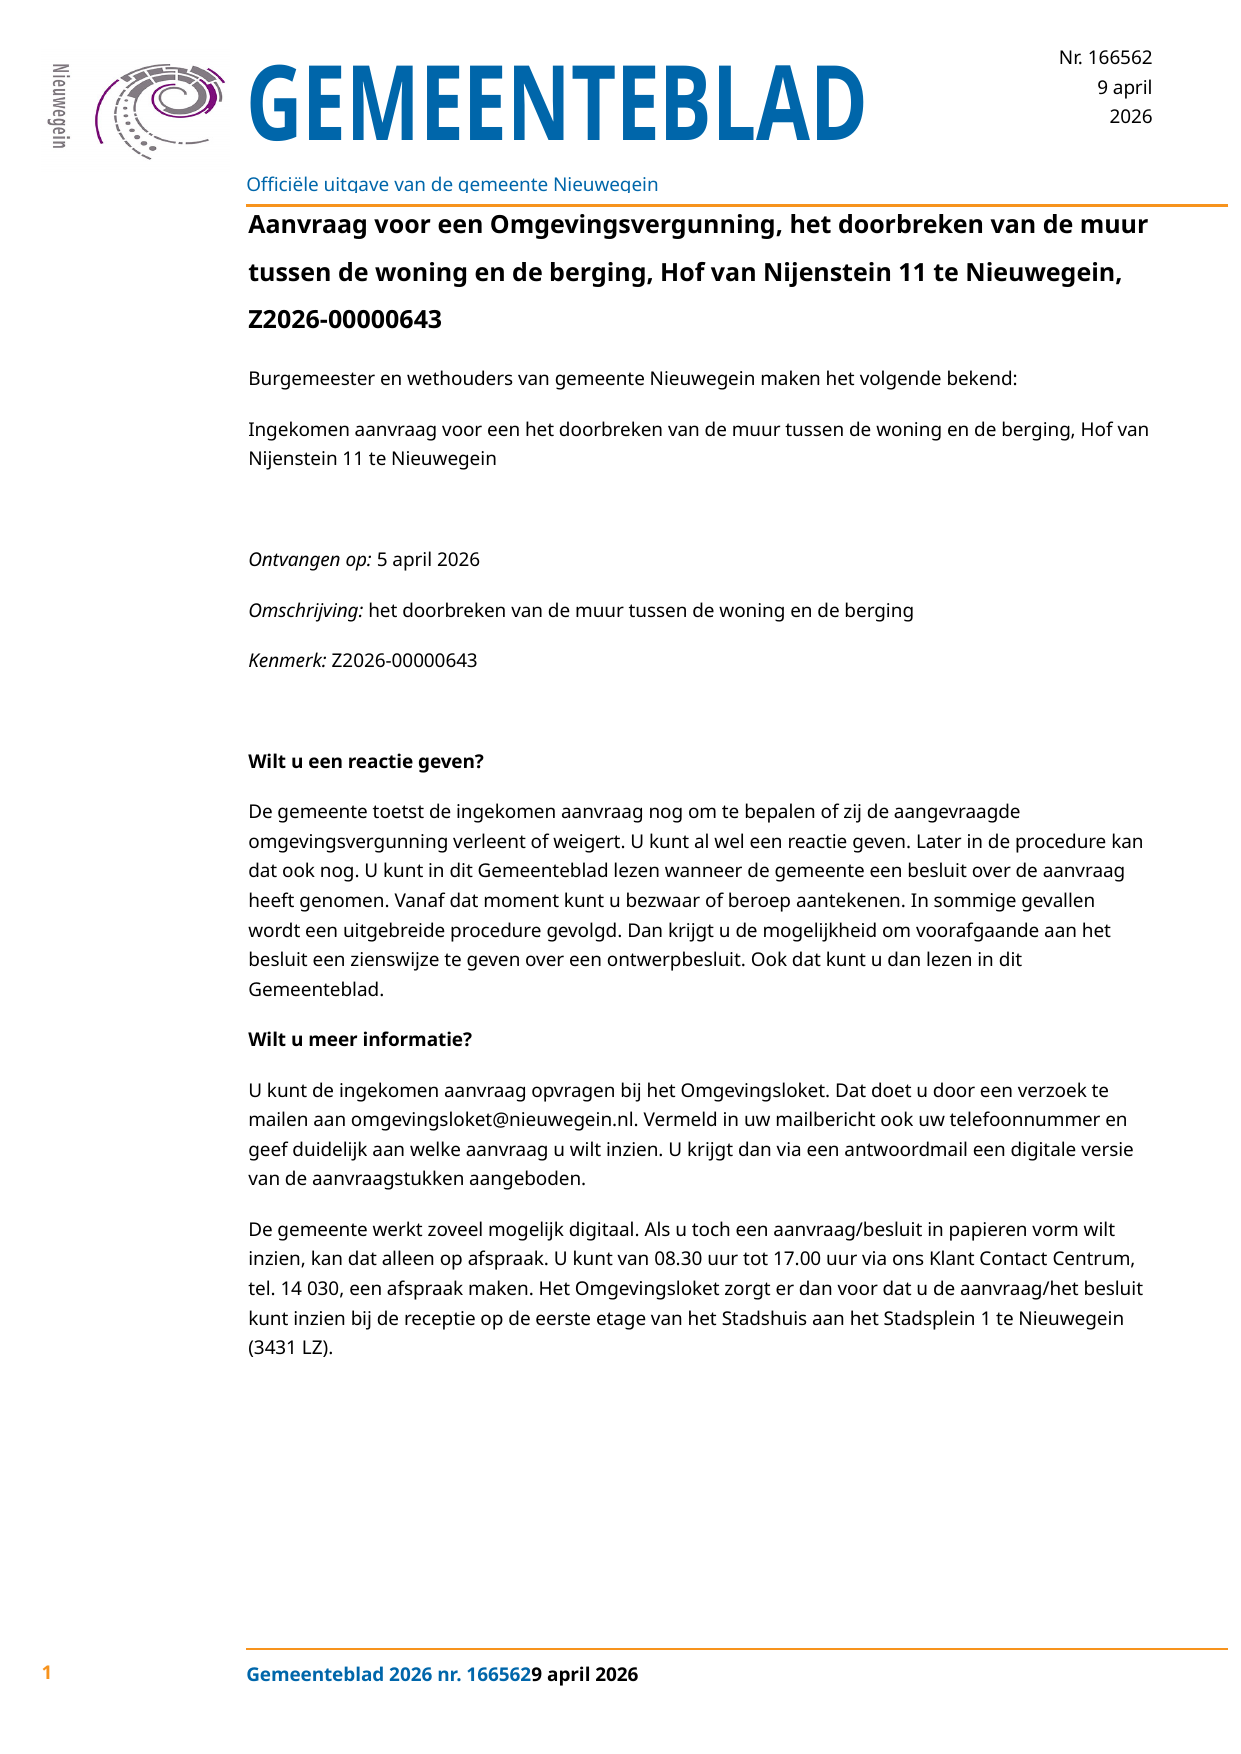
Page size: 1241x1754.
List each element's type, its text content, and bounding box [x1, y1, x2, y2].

text U kunt de ingekomen aanvraag opvragen bij het Omgevingsloket. Dat doet u door een verzoek te mailen aan omgevingsloket@nieuwegein.nl. Vermeld in uw mailbericht ook uw telefoonnummer en geef duidelijk aan welke aanvraag u wilt inzien. U krijgt dan via een antwoordmail een digitale versie van de aanvraagstukken aangeboden. [248, 1077, 1152, 1191]
text Wilt u een reactie geven? [248, 748, 1152, 774]
text De gemeente werkt zoveel mogelijk digitaal. Als u toch een aanvraag/besluit in papieren vorm wilt inzien, kan dat alleen op afspraak. U kunt van 08.30 uur tot 17.00 uur via ons Klant Contact Centrum, tel. 14 030, een afspraak maken. Het Omgevingsloket zorgt er dan voor dat u de aanvraag/het besluit kunt inzien bij de receptie op de eerste etage van het Stadshuis aan het Stadsplein 1 te Nieuwegein (3431 LZ). [248, 1216, 1152, 1360]
text Omschrijving: het doorbreken van de muur tussen de woning en de berging [248, 597, 1152, 622]
text Wilt u meer informatie? [248, 1026, 1152, 1052]
text De gemeente toetst de ingekomen aanvraag nog om te bepalen of zij de aangevraagde omgevingsvergunning verleent of weigert. U kunt al wel een reactie geven. Later in de procedure kan dat ook nog. U kunt in dit Gemeenteblad lezen wanneer de gemeente een besluit over de aanvraag heeft genomen. Vanaf dat moment kunt u bezwaar of beroep aantekenen. In sommige gevallen wordt een uitgebreide procedure gevolgd. Dan krijgt u de mogelijkheid om voorafgaande aan het besluit een zienswijze te geven over een ontwerpbesluit. Ook dat kunt u dan lezen in dit Gemeenteblad. [248, 798, 1152, 1002]
text Ingekomen aanvraag voor een het doorbreken van de muur tussen de woning en de berging, Hof van Nijenstein 11 te Nieuwegein [248, 416, 1152, 471]
text Burgemeester en wethouders van gemeente Nieuwegein maken het volgende bekend: [248, 366, 1152, 391]
picture [41, 47, 231, 172]
text Aanvraag voor een Omgevingsvergunning, het doorbreken van de muur tussen de woning en de berging, Hof van Nijenstein 11 te Nieuwegein, Z2026-00000643 [248, 207, 1152, 336]
text Kenmerk: Z2026-00000643 [248, 647, 1152, 673]
text Ontvangen op: 5 april 2026 [248, 546, 1152, 572]
